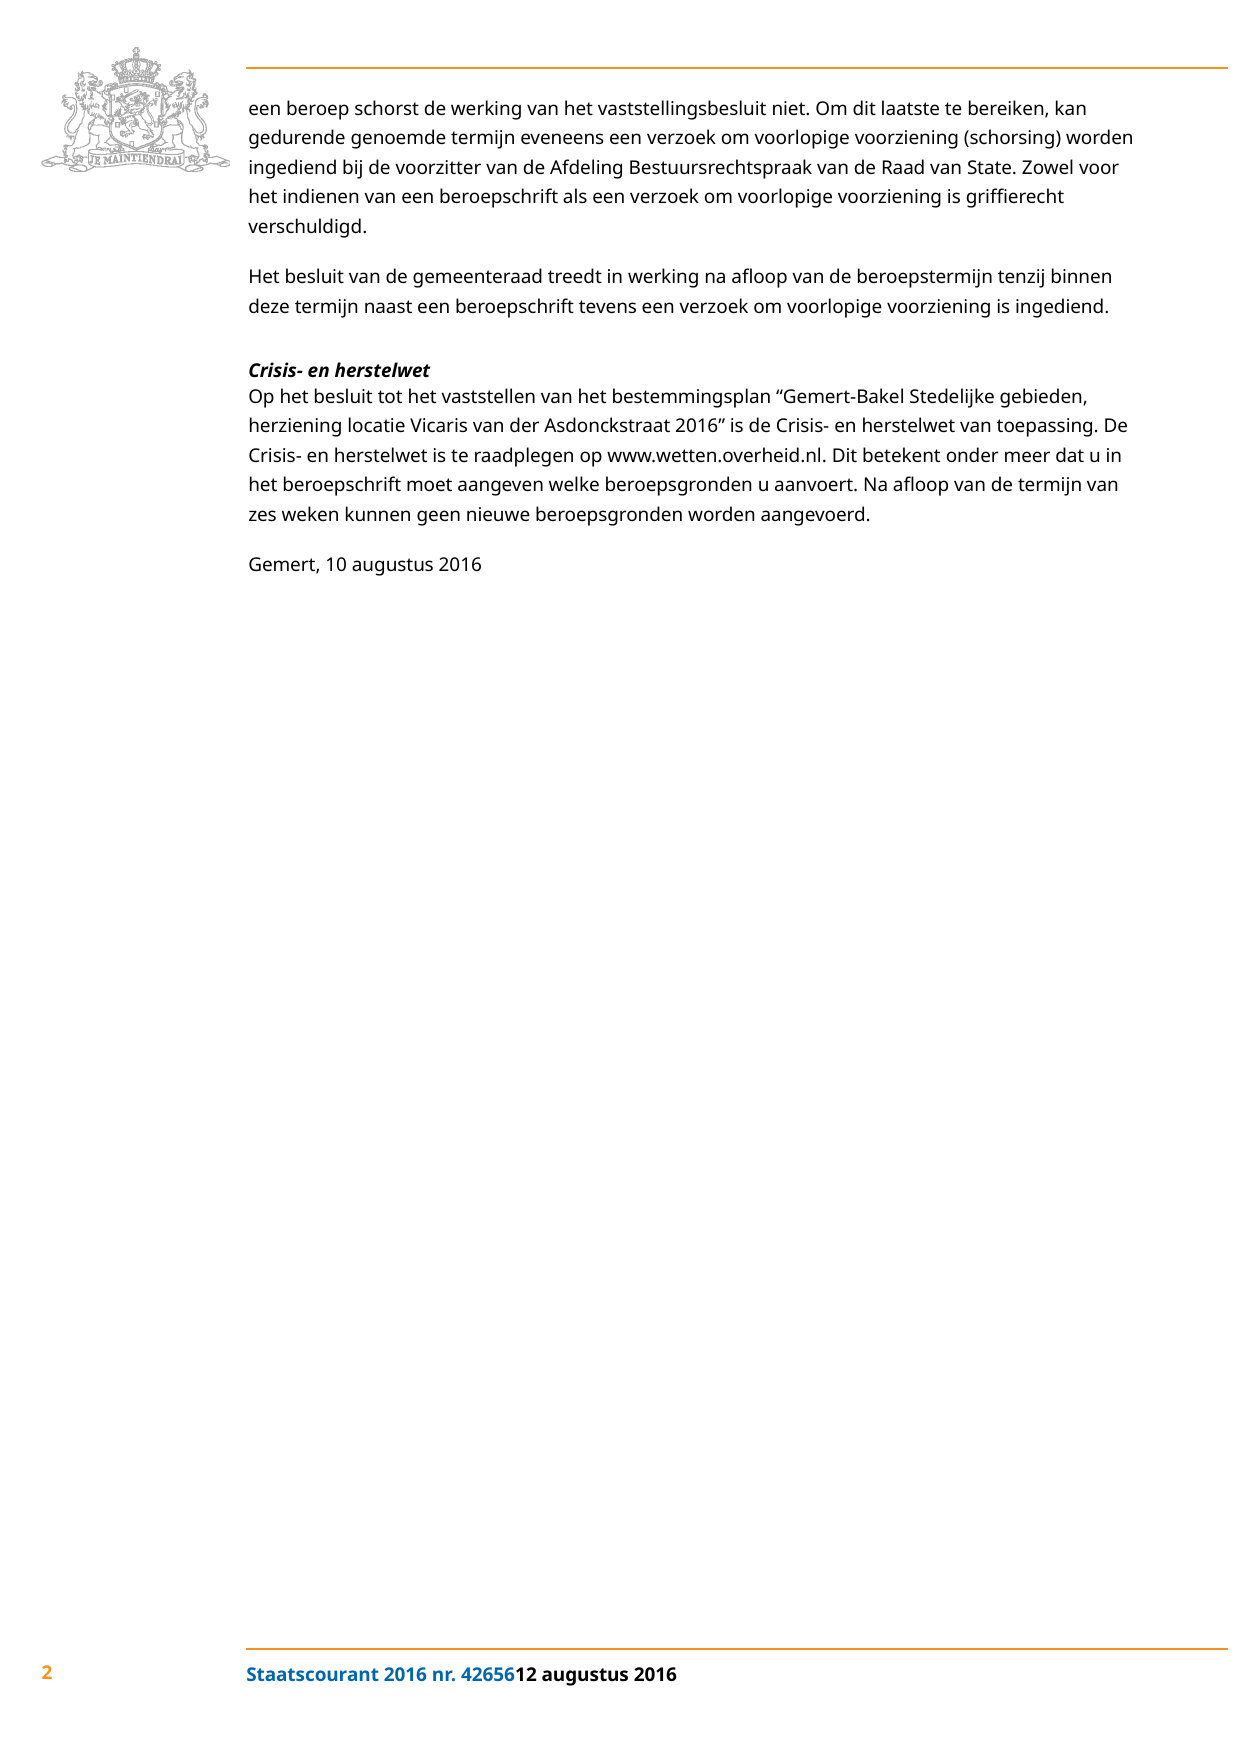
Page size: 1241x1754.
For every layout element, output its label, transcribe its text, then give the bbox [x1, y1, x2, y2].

text Op het besluit tot het vaststellen van het bestemmingsplan “Gemert-Bakel Stedelijke gebieden, herziening locatie Vicaris van der Asdonckstraat 2016” is de Crisis- en herstelwet van toepassing. De Crisis- en herstelwet is te raadplegen op www.wetten.overheid.nl. Dit betekent onder meer dat u in het beroepschrift moet aangeven welke beroepsgronden u aanvoert. Na afloop van de termijn van zes weken kunnen geen nieuwe beroepsgronden worden aangevoerd. [248, 383, 1152, 527]
picture [41, 47, 231, 172]
text Gemert, 10 augustus 2016 [248, 552, 1152, 577]
text Crisis- en herstelwet [248, 357, 1152, 383]
text Het besluit van de gemeenteraad treedt in werking na afloop van de beroepstermijn tenzij binnen deze termijn naast een beroepschrift tevens een verzoek om voorlopige voorziening is ingediend. [248, 263, 1152, 319]
text een beroep schorst de werking van het vaststellingsbesluit niet. Om dit laatste te bereiken, kan gedurende genoemde termijn eveneens een verzoek om voorlopige voorziening (schorsing) worden ingediend bij de voorzitter van de Afdeling Bestuursrechtspraak van de Raad van State. Zowel voor het indienen van een beroepschrift als een verzoek om voorlopige voorziening is griffierecht verschuldigd. [248, 95, 1152, 239]
